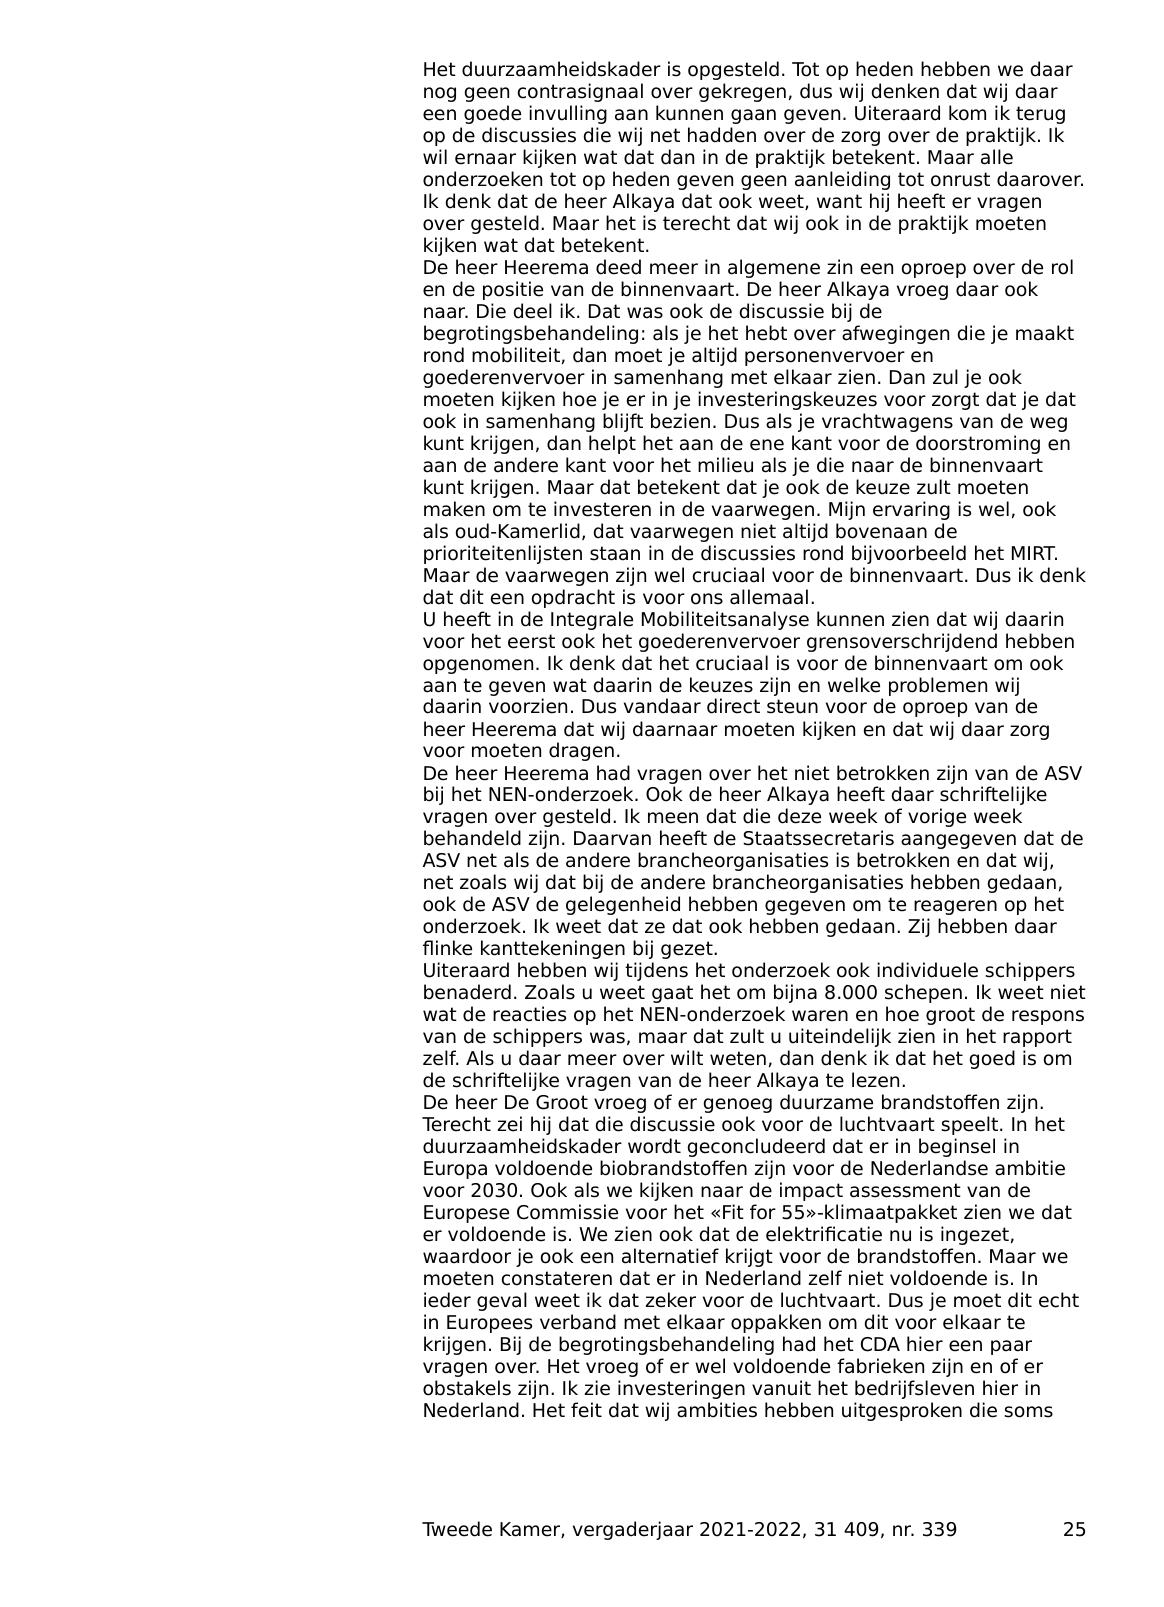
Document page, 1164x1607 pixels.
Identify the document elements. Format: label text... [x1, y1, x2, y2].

text Uiteraard hebben wij tijdens het onderzoek ook individuele schippers benaderd. Zoals u weet gaat het om bijna 8.000 schepen. Ik weet niet wat de reacties op het NEN-onderzoek waren en hoe groot de respons van de schippers was, maar dat zult u uiteindelijk zien in het rapport zelf. Als u daar meer over wilt weten, dan denk ik dat het goed is om de schriftelijke vragen van de heer Alkaya te lezen. [422, 960, 1087, 1092]
text U heeft in de Integrale Mobiliteitsanalyse kunnen zien dat wij daarin voor het eerst ook het goederenvervoer grensoverschrijdend hebben opgenomen. Ik denk dat het cruciaal is voor de binnenvaart om ook aan te geven wat daarin de keuzes zijn en welke problemen wij daarin voorzien. Dus vandaar direct steun voor de oproep van de heer Heerema dat wij daarnaar moeten kijken en dat wij daar zorg voor moeten dragen. [422, 608, 1087, 762]
text Het duurzaamheidskader is opgesteld. Tot op heden hebben we daar nog geen contrasignaal over gekregen, dus wij denken dat wij daar een goede invulling aan kunnen gaan geven. Uiteraard kom ik terug op de discussies die wij net hadden over de zorg over de praktijk. Ik wil ernaar kijken wat dat dan in de praktijk betekent. Maar alle onderzoeken tot op heden geven geen aanleiding tot onrust daarover. Ik denk dat de heer Alkaya dat ook weet, want hij heeft er vragen over gesteld. Maar het is terecht dat wij ook in de praktijk moeten kijken wat dat betekent. [422, 59, 1087, 257]
text De heer Heerema had vragen over het niet betrokken zijn van de ASV bij het NEN-onderzoek. Ook de heer Alkaya heeft daar schriftelijke vragen over gesteld. Ik meen dat die deze week of vorige week behandeld zijn. Daarvan heeft de Staatssecretaris aangegeven dat de ASV net als de andere brancheorganisaties is betrokken en dat wij, net zoals wij dat bij de andere brancheorganisaties hebben gedaan, ook de ASV de gelegenheid hebben gegeven om te reageren op het onderzoek. Ik weet dat ze dat ook hebben gedaan. Zij hebben daar flinke kanttekeningen bij gezet. [422, 762, 1087, 960]
text De heer Heerema deed meer in algemene zin een oproep over de rol en de positie van de binnenvaart. De heer Alkaya vroeg daar ook naar. Die deel ik. Dat was ook de discussie bij de begrotingsbehandeling: als je het hebt over afwegingen die je maakt rond mobiliteit, dan moet je altijd personenvervoer en goederenvervoer in samenhang met elkaar zien. Dan zul je ook moeten kijken hoe je er in je investeringskeuzes voor zorgt dat je dat ook in samenhang blijft bezien. Dus als je vrachtwagens van de weg kunt krijgen, dan helpt het aan de ene kant voor de doorstroming en aan de andere kant voor het milieu als je die naar de binnenvaart kunt krijgen. Maar dat betekent dat je ook de keuze zult moeten maken om te investeren in de vaarwegen. Mijn ervaring is wel, ook als oud-Kamerlid, dat vaarwegen niet altijd bovenaan de prioriteitenlijsten staan in de discussies rond bijvoorbeeld het MIRT. Maar de vaarwegen zijn wel cruciaal voor de binnenvaart. Dus ik denk dat dit een opdracht is voor ons allemaal. [422, 257, 1087, 608]
text De heer De Groot vroeg of er genoeg duurzame brandstoffen zijn. Terecht zei hij dat die discussie ook voor de luchtvaart speelt. In het duurzaamheidskader wordt geconcludeerd dat er in beginsel in Europa voldoende biobrandstoffen zijn voor de Nederlandse ambitie voor 2030. Ook als we kijken naar de impact assessment van de Europese Commissie voor het «Fit for 55»-klimaatpakket zien we dat er voldoende is. We zien ook dat de elektrificatie nu is ingezet, waardoor je ook een alternatief krijgt voor de brandstoffen. Maar we moeten constateren dat er in Nederland zelf niet voldoende is. In ieder geval weet ik dat zeker voor de luchtvaart. Dus je moet dit echt in Europees verband met elkaar oppakken om dit voor elkaar te krijgen. Bij de begrotingsbehandeling had het CDA hier een paar vragen over. Het vroeg of er wel voldoende fabrieken zijn en of er obstakels zijn. Ik zie investeringen vanuit het bedrijfsleven hier in Nederland. Het feit dat wij ambities hebben uitgesproken die soms [422, 1092, 1087, 1422]
